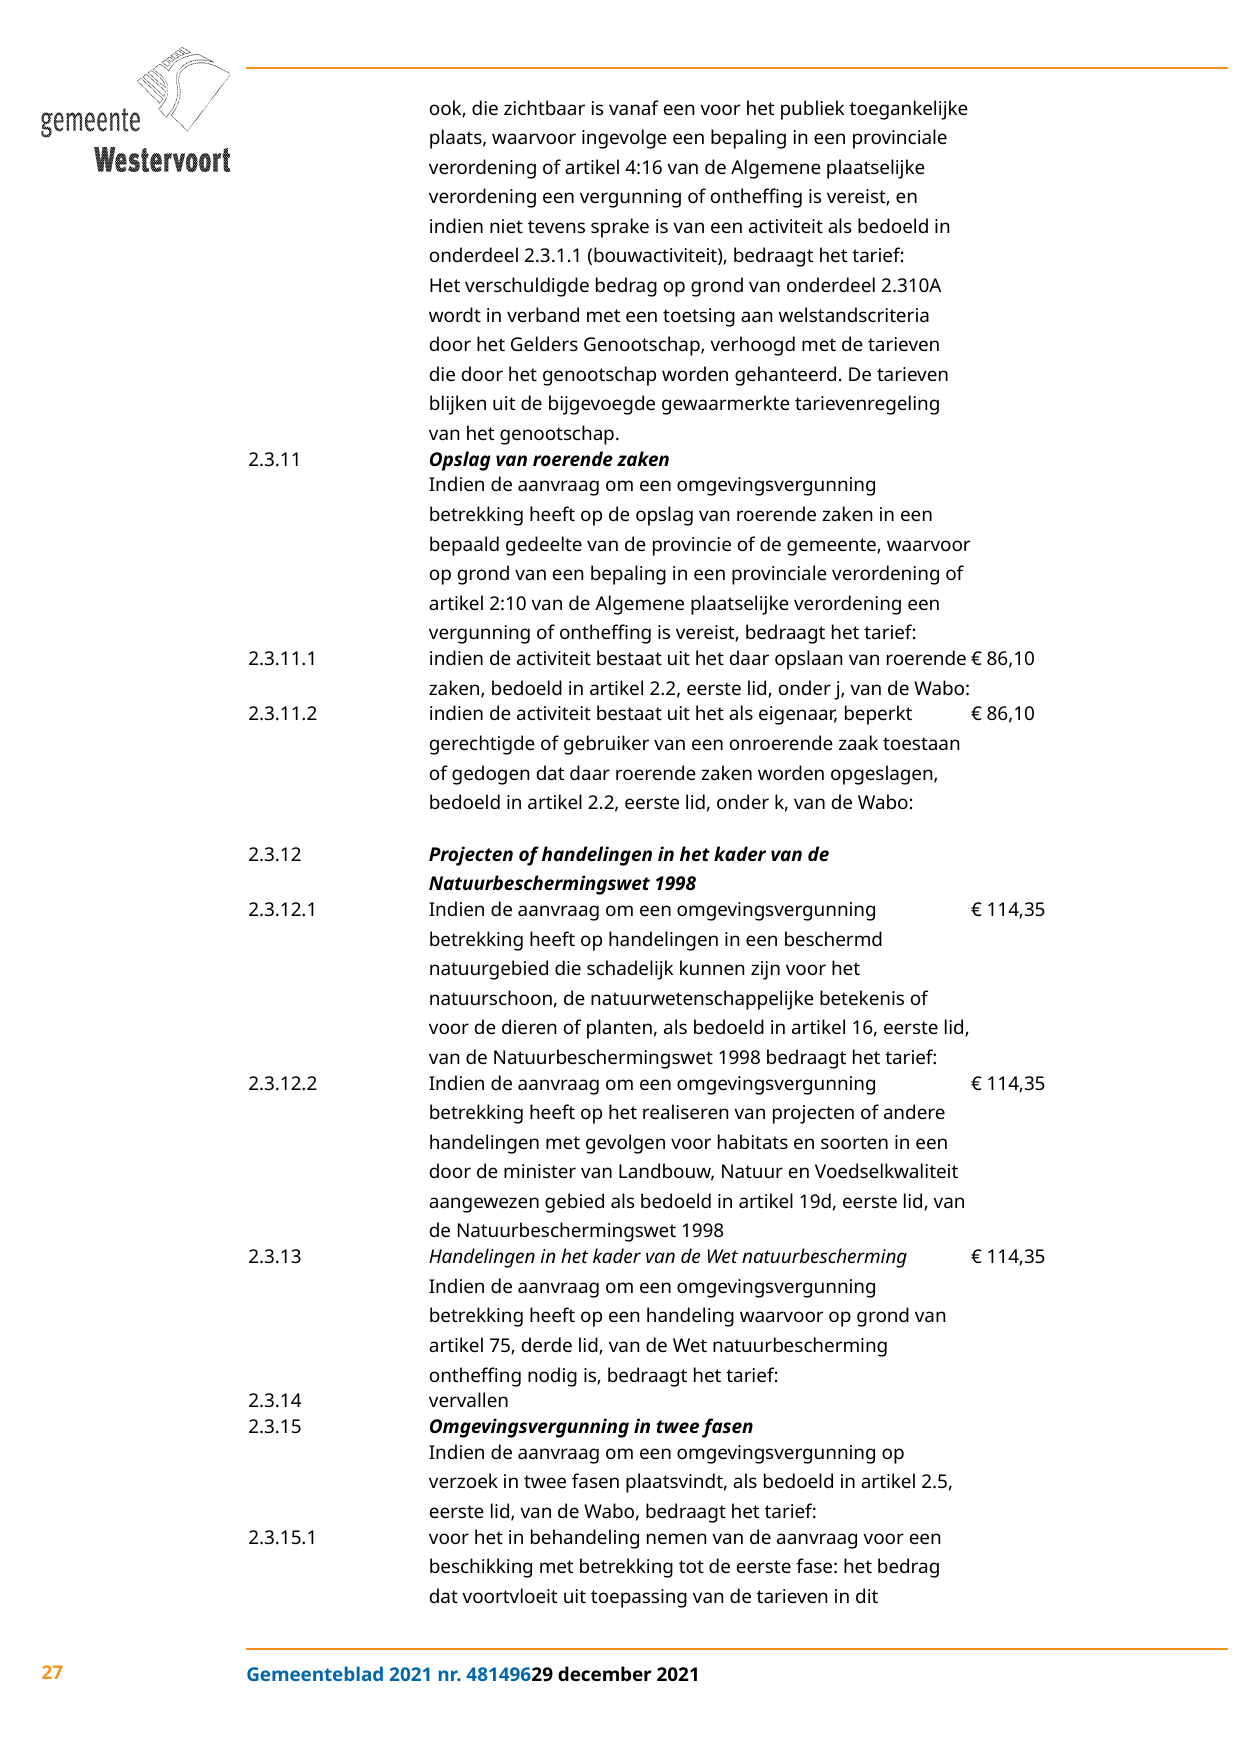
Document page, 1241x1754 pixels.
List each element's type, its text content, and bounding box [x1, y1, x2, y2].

table_cell indien de activiteit bestaat uit het daar opslaan van roerende zaken, bedoeld in artikel 2.2, eerste lid, onder j, van de Wabo: [429, 645, 971, 701]
table_cell 2.3.14 [248, 1388, 429, 1413]
table_cell Indien de aanvraag om een omgevingsvergunning op verzoek in twee fasen plaatsvindt, als bedoeld in artikel 2.5, eerste lid, van de Wabo, bedraagt het tarief: [429, 1439, 971, 1524]
table_cell Opslag van roerende zaken [429, 446, 971, 472]
table_cell [971, 841, 1152, 896]
table_cell [971, 1439, 1152, 1524]
table_cell 2.3.11 [248, 446, 429, 472]
table_cell € 86,10 [971, 701, 1152, 815]
table_cell ook, die zichtbaar is vanaf een voor het publiek toegankelijke plaats, waarvoor ingevolge een bepaling in een provinciale verordening of artikel 4:16 van de Algemene plaatselijke verordening een vergunning of ontheffing is vereist, en indien niet tevens sprake is van een activiteit als bedoeld in onderdeel 2.3.1.1 (bouwactiviteit), bedraagt het tarief: Het verschuldigde bedrag op grond van onderdeel 2.310A wordt in verband met een toetsing aan welstandscriteria door het Gelders Genootschap, verhoogd met de tarieven die door het genootschap worden gehanteerd. De tarieven blijken uit de bijgevoegde gewaarmerkte tarievenregeling van het genootschap. [429, 95, 971, 446]
table_cell Indien de aanvraag om een omgevingsvergunning betrekking heeft op handelingen in een beschermd natuurgebied die schadelijk kunnen zijn voor het natuurschoon, de natuurwetenschappelijke betekenis of voor de dieren of planten, als bedoeld in artikel 16, eerste lid, van de Natuurbeschermingswet 1998 bedraagt het tarief: [429, 896, 971, 1070]
table_cell € 114,35 [971, 1070, 1152, 1243]
table_cell 2.3.12.2 [248, 1070, 429, 1243]
table_cell Omgevingsvergunning in twee fasen [429, 1413, 971, 1439]
table_cell [248, 95, 429, 446]
table_cell 2.3.15 [248, 1413, 429, 1439]
table_cell Indien de aanvraag om een omgevingsvergunning betrekking heeft op het realiseren van projecten of andere handelingen met gevolgen voor habitats en soorten in een door de minister van Landbouw, Natuur en Voedselkwaliteit aangewezen gebied als bedoeld in artikel 19d, eerste lid, van de Natuurbeschermingswet 1998 [429, 1070, 971, 1243]
table_cell [248, 1439, 429, 1524]
table_cell [971, 1388, 1152, 1413]
table_cell [248, 815, 429, 841]
table_cell 2.3.12.1 [248, 896, 429, 1070]
table_cell 2.3.13 [248, 1244, 429, 1387]
table_cell [971, 472, 1152, 645]
table_cell [248, 472, 429, 645]
table_cell [971, 446, 1152, 472]
picture [41, 47, 231, 172]
table_cell € 114,35 [971, 896, 1152, 1070]
table_cell Indien de aanvraag om een omgevingsvergunning betrekking heeft op de opslag van roerende zaken in een bepaald gedeelte van de provincie of de gemeente, waarvoor op grond van een bepaling in een provinciale verordening of artikel 2:10 van de Algemene plaatselijke verordening een vergunning of ontheffing is vereist, bedraagt het tarief: [429, 472, 971, 645]
table_cell 2.3.15.1 [248, 1524, 429, 1609]
table_cell indien de activiteit bestaat uit het als eigenaar, beperkt gerechtigde of gebruiker van een onroerende zaak toestaan of gedogen dat daar roerende zaken worden opgeslagen, bedoeld in artikel 2.2, eerste lid, onder k, van de Wabo: [429, 701, 971, 815]
table_cell € 114,35 [971, 1244, 1152, 1387]
table_cell [971, 815, 1152, 841]
table_cell [971, 95, 1152, 446]
table_cell vervallen [429, 1388, 971, 1413]
table_cell 2.3.11.2 [248, 701, 429, 815]
table_cell 2.3.12 [248, 841, 429, 896]
table_cell [971, 1413, 1152, 1439]
table_cell [971, 1524, 1152, 1609]
table_cell [429, 815, 971, 841]
table_cell Handelingen in het kader van de Wet natuurbescherming Indien de aanvraag om een omgevingsvergunning betrekking heeft op een handeling waarvoor op grond van artikel 75, derde lid, van de Wet natuurbescherming ontheffing nodig is, bedraagt het tarief: [429, 1244, 971, 1387]
table_cell € 86,10 [971, 645, 1152, 701]
table_cell voor het in behandeling nemen van de aanvraag voor een beschikking met betrekking tot de eerste fase: het bedrag dat voortvloeit uit toepassing van de tarieven in dit [429, 1524, 971, 1609]
table_cell Projecten of handelingen in het kader van de Natuurbeschermingswet 1998 [429, 841, 971, 896]
table_cell 2.3.11.1 [248, 645, 429, 701]
